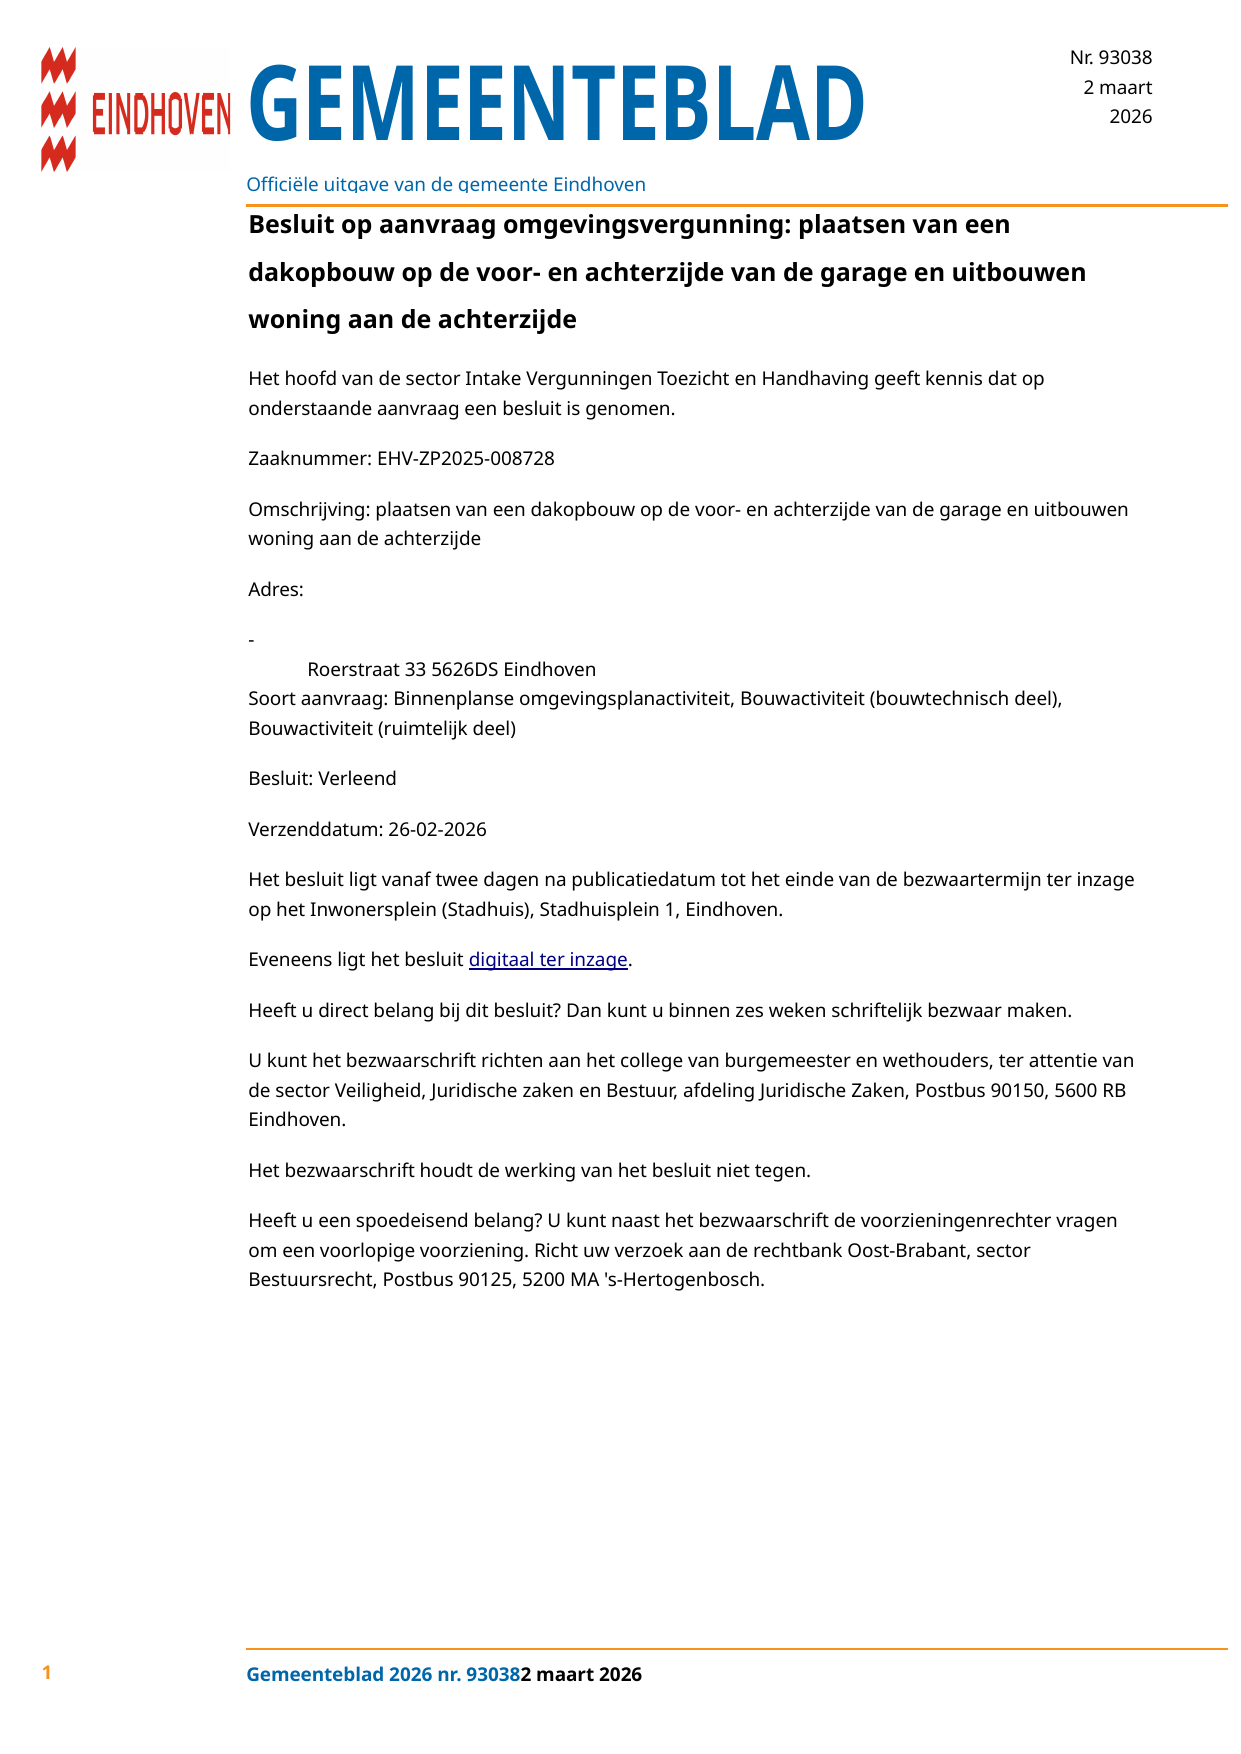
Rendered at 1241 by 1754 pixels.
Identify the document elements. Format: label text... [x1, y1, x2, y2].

text Adres: [248, 576, 1152, 602]
list Roerstraat 33 5626DS Eindhoven [248, 656, 1152, 682]
text Besluit: Verleend [248, 766, 1152, 791]
text Eveneens ligt het besluit digitaal ter inzage. [248, 946, 1152, 972]
text Het bezwaarschrift houdt de werking van het besluit niet tegen. [248, 1157, 1152, 1182]
text Het hoofd van de sector Intake Vergunningen Toezicht en Handhaving geeft kennis dat op onderstaande aanvraag een besluit is genomen. [248, 366, 1152, 421]
text U kunt het bezwaarschrift richten aan het college van burgemeester en wethouders, ter attentie van de sector Veiligheid, Juridische zaken en Bestuur, afdeling Juridische Zaken, Postbus 90150, 5600 RB Eindhoven. [248, 1047, 1152, 1132]
text Verzenddatum: 26-02-2026 [248, 816, 1152, 842]
text Zaaknummer: EHV-ZP2025-008728 [248, 446, 1152, 471]
text Soort aanvraag: Binnenplanse omgevingsplanactiviteit, Bouwactiviteit (bouwtechnisch deel), Bouwactiviteit (ruimtelijk deel) [248, 686, 1152, 741]
text Heeft u een spoedeisend belang? U kunt naast het bezwaarschrift de voorzieningenrechter vragen om een voorlopige voorziening. Richt uw verzoek aan de rechtbank Oost-Brabant, sector Bestuursrecht, Postbus 90125, 5200 MA 's-Hertogenbosch. [248, 1207, 1152, 1292]
text Heeft u direct belang bij dit besluit? Dan kunt u binnen zes weken schriftelijk bezwaar maken. [248, 997, 1152, 1022]
text Besluit op aanvraag omgevingsvergunning: plaatsen van een dakopbouw op de voor- en achterzijde van de garage en uitbouwen woning aan de achterzijde [248, 207, 1152, 336]
text Omschrijving: plaatsen van een dakopbouw op de voor- en achterzijde van de garage en uitbouwen woning aan de achterzijde [248, 496, 1152, 551]
picture [41, 47, 231, 172]
text Het besluit ligt vanaf twee dagen na publicatiedatum tot het einde van de bezwaartermijn ter inzage op het Inwonersplein (Stadhuis), Stadhuisplein 1, Eindhoven. [248, 866, 1152, 922]
